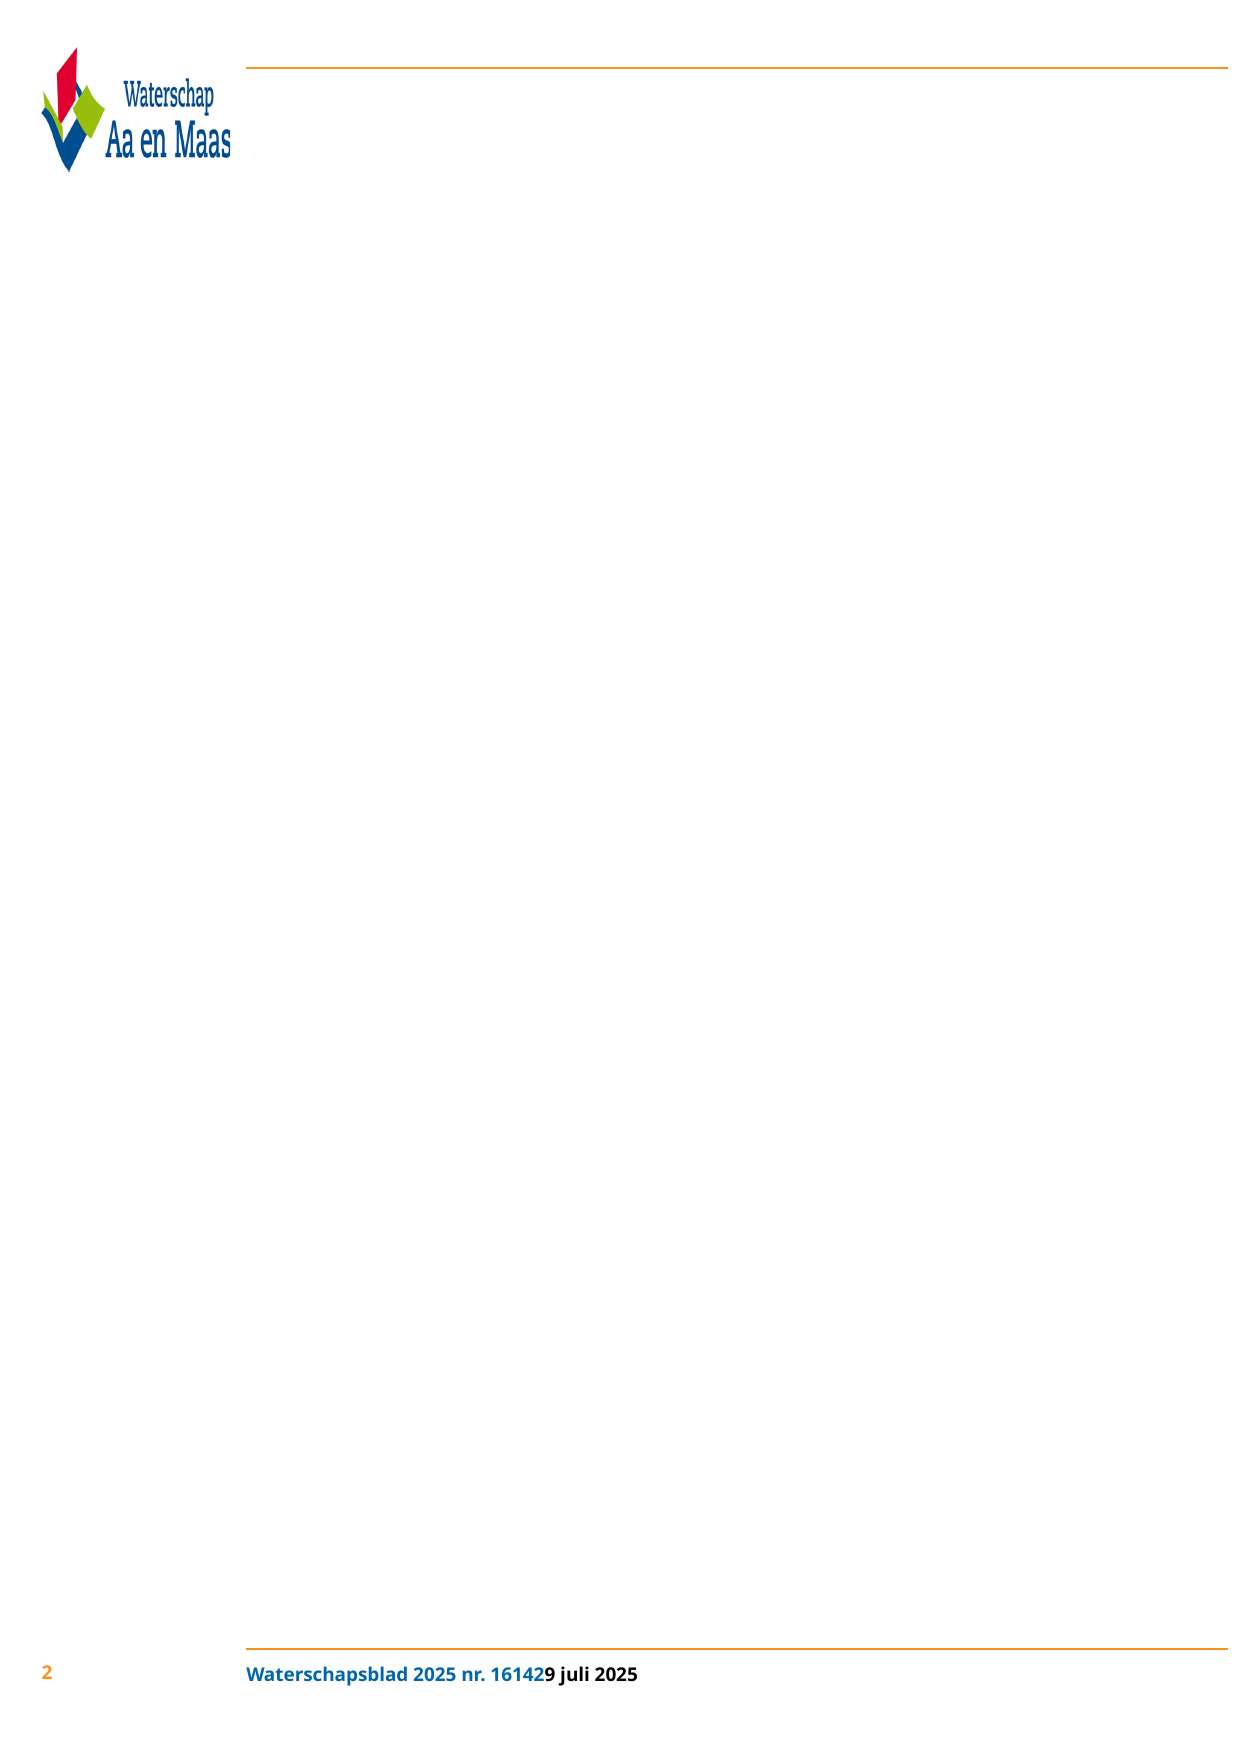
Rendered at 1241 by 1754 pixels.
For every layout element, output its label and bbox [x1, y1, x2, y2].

picture [41, 47, 231, 172]
